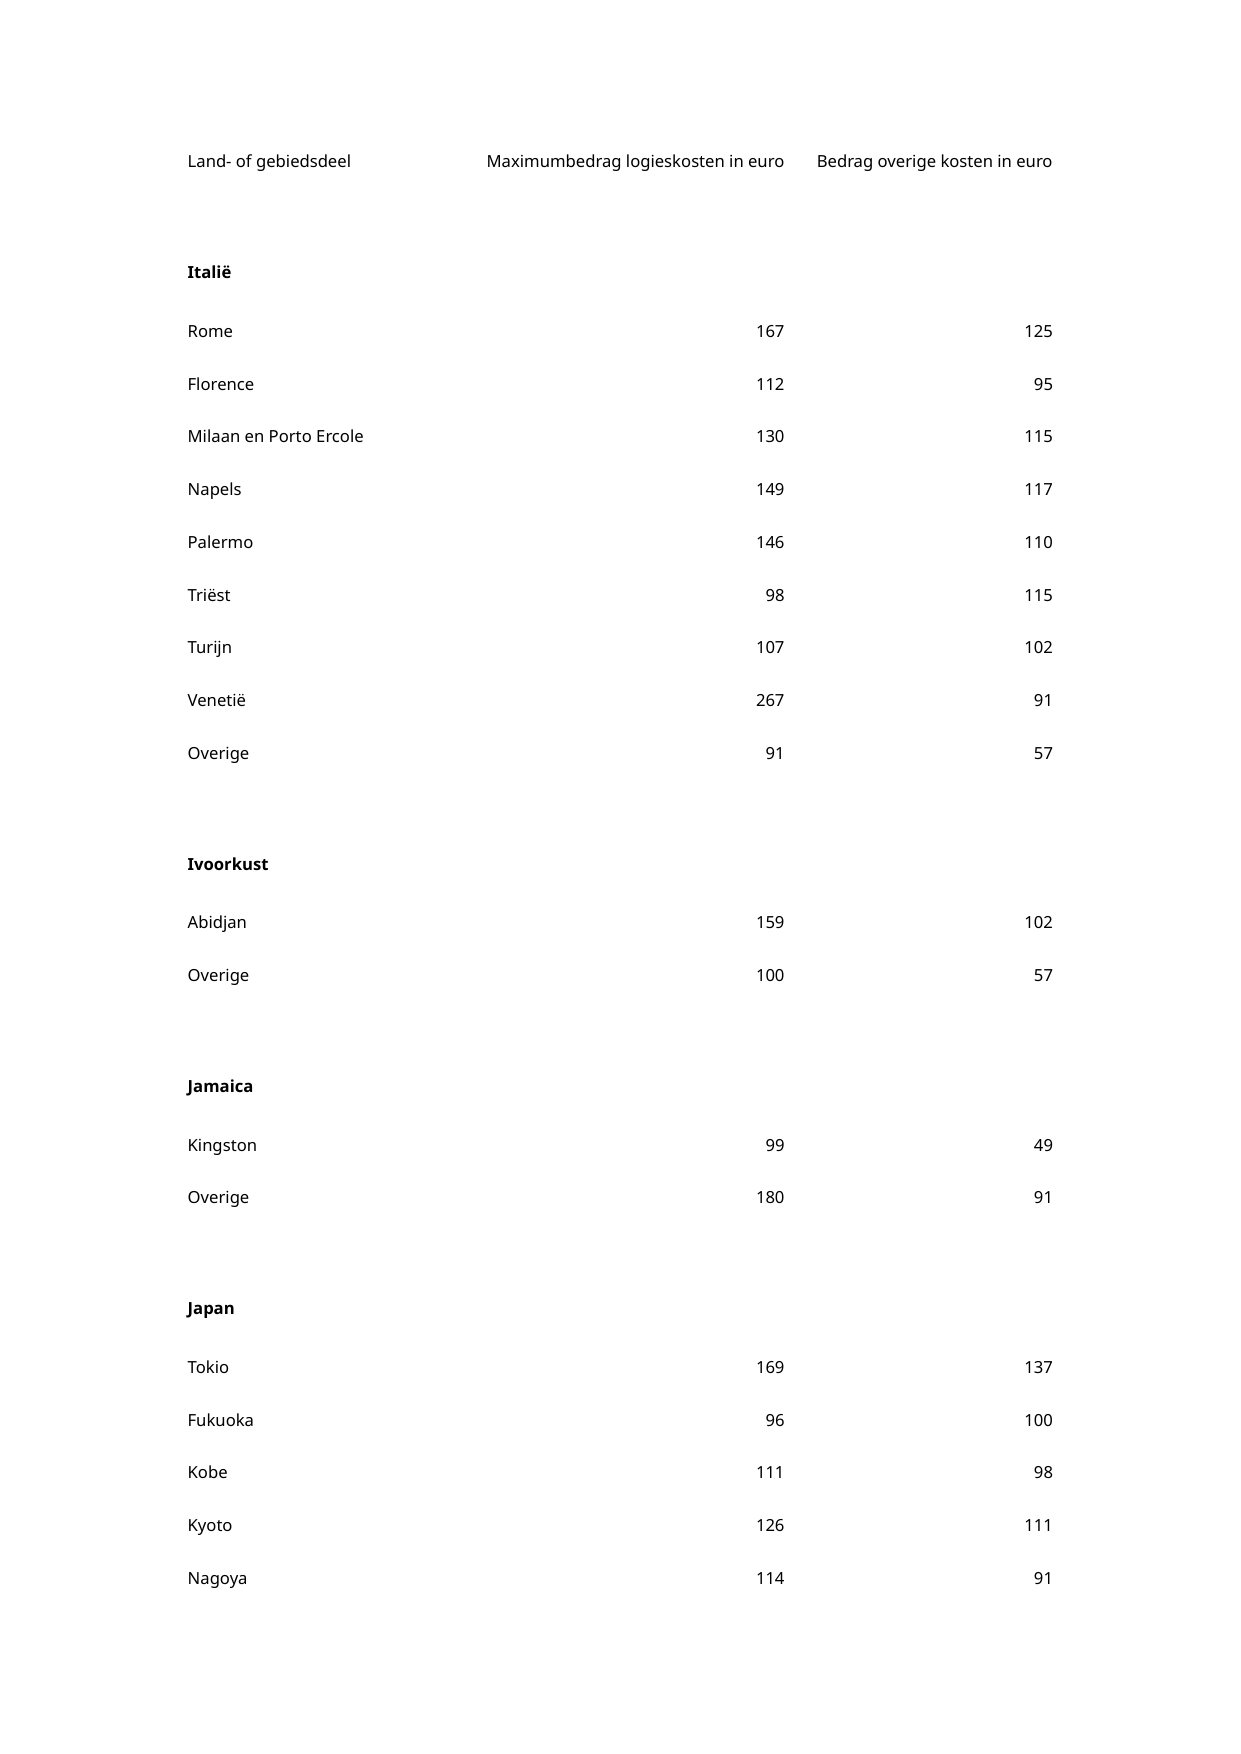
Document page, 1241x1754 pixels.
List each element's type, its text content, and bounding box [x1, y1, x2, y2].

table_cell 98 [464, 583, 784, 636]
table_cell 91 [784, 1566, 1053, 1589]
table_cell 125 [784, 320, 1053, 372]
table_cell [784, 1016, 1053, 1075]
table_cell Japan [188, 1297, 464, 1355]
table_cell [784, 1297, 1053, 1355]
table_cell Kyoto [188, 1514, 464, 1566]
table_cell 91 [784, 1186, 1053, 1238]
table_cell 167 [464, 320, 784, 372]
table_cell [464, 853, 784, 911]
table_cell Abidjan [188, 911, 464, 963]
table_cell 102 [784, 911, 1053, 963]
table_cell Triëst [188, 583, 464, 636]
table_cell [784, 261, 1053, 319]
table_cell Italië [188, 261, 464, 319]
table_cell Rome [188, 320, 464, 372]
table_cell [784, 1075, 1053, 1133]
table_cell Overige [188, 964, 464, 1016]
table_cell [464, 261, 784, 319]
table_cell 99 [464, 1133, 784, 1186]
table_cell [784, 853, 1053, 911]
table_cell [188, 1239, 464, 1297]
table_cell Tokio [188, 1355, 464, 1408]
table_cell 98 [784, 1461, 1053, 1513]
table_cell [464, 1239, 784, 1297]
table_cell Overige [188, 741, 464, 794]
table_cell 180 [464, 1186, 784, 1238]
table_cell Florence [188, 372, 464, 425]
table_cell 110 [784, 530, 1053, 583]
table_cell Nagoya [188, 1566, 464, 1589]
table_cell [464, 203, 784, 261]
table_cell 57 [784, 964, 1053, 1016]
table_cell [188, 794, 464, 852]
table_cell 100 [784, 1408, 1053, 1461]
table_cell 96 [464, 1408, 784, 1461]
table_cell [464, 1297, 784, 1355]
table_cell Overige [188, 1186, 464, 1238]
table_cell 95 [784, 372, 1053, 425]
table_cell 112 [464, 372, 784, 425]
table_cell Napels [188, 478, 464, 530]
table_cell [464, 794, 784, 852]
table_cell 102 [784, 636, 1053, 688]
table_cell 159 [464, 911, 784, 963]
table_cell 149 [464, 478, 784, 530]
table_cell 100 [464, 964, 784, 1016]
table_cell [464, 1075, 784, 1133]
table_cell 49 [784, 1133, 1053, 1186]
table_cell Kingston [188, 1133, 464, 1186]
table_cell 126 [464, 1514, 784, 1566]
table_cell [464, 1016, 784, 1075]
table_cell 111 [464, 1461, 784, 1513]
table_cell 117 [784, 478, 1053, 530]
table_cell 267 [464, 689, 784, 741]
table_cell Venetië [188, 689, 464, 741]
table_cell Ivoorkust [188, 853, 464, 911]
table_cell Palermo [188, 530, 464, 583]
table_cell 130 [464, 425, 784, 478]
table_cell Jamaica [188, 1075, 464, 1133]
table_cell 146 [464, 530, 784, 583]
table_cell 137 [784, 1355, 1053, 1408]
table_cell 91 [784, 689, 1053, 741]
table_cell Fukuoka [188, 1408, 464, 1461]
table_header Land- of gebiedsdeel [188, 150, 464, 203]
table_cell 111 [784, 1514, 1053, 1566]
table_cell [188, 1016, 464, 1075]
table_cell 115 [784, 583, 1053, 636]
table_cell [784, 794, 1053, 852]
table_cell 107 [464, 636, 784, 688]
table_cell Turijn [188, 636, 464, 688]
table_cell Kobe [188, 1461, 464, 1513]
table_cell [784, 203, 1053, 261]
table_header Maximumbedrag logieskosten in euro [464, 150, 784, 203]
table_cell 169 [464, 1355, 784, 1408]
table_cell 114 [464, 1566, 784, 1589]
table_cell [784, 1239, 1053, 1297]
table_cell Milaan en Porto Ercole [188, 425, 464, 478]
table_cell [188, 203, 464, 261]
table_header Bedrag overige kosten in euro [784, 150, 1053, 203]
table_cell 57 [784, 741, 1053, 794]
table_cell 115 [784, 425, 1053, 478]
table_cell 91 [464, 741, 784, 794]
